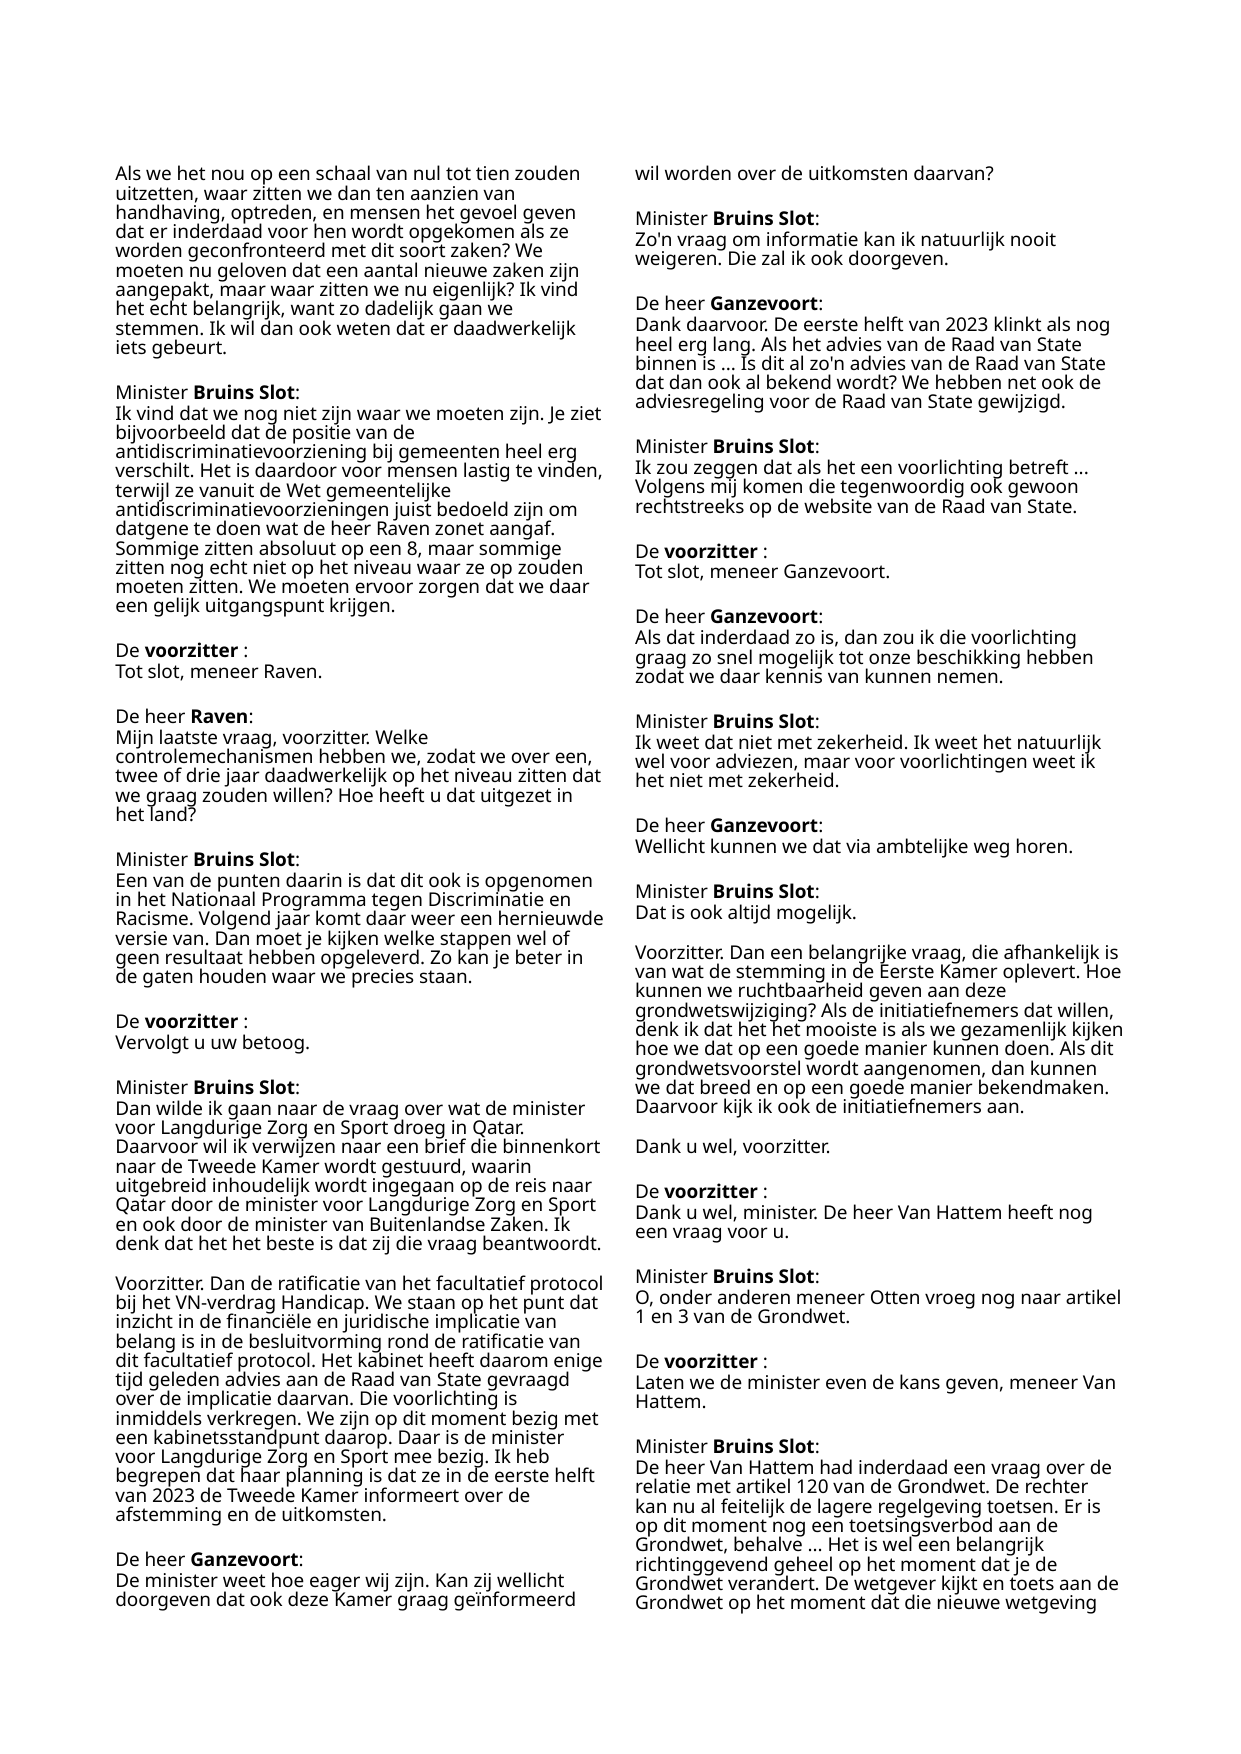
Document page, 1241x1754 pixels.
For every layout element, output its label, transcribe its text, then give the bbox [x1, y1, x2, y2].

text Laten we de minister even de kans geven, meneer Van Hattem. [635, 1374, 1125, 1413]
text Mijn laatste vraag, voorzitter. Welke controlemechanismen hebben we, zodat we over een, twee of drie jaar daadwerkelijk op het niveau zitten dat we graag zouden willen? Hoe heeft u dat uitgezet in het land? [115, 729, 605, 825]
text Wellicht kunnen we dat via ambtelijke weg horen. [635, 838, 1125, 857]
text Minister Bruins Slot: [635, 205, 1125, 231]
text Minister Bruins Slot: [115, 379, 605, 404]
text De voorzitter : [115, 637, 605, 663]
text De voorzitter : [635, 1348, 1125, 1374]
text Vervolgt u uw betoog. [115, 1034, 605, 1053]
text De heer Ganzevoort: [115, 1546, 605, 1572]
text wil worden over de uitkomsten daarvan? [635, 165, 1125, 184]
text De minister weet hoe eager wij zijn. Kan zij wellicht doorgeven dat ook deze Kamer graag geïnformeerd [115, 1572, 605, 1610]
text De voorzitter : [635, 538, 1125, 563]
text Minister Bruins Slot: [635, 878, 1125, 904]
text Minister Bruins Slot: [635, 1263, 1125, 1289]
text Zo'n vraag om informatie kan ik natuurlijk nooit weigeren. Die zal ik ook doorgeven. [635, 231, 1125, 270]
text Dan wilde ik gaan naar de vraag over wat de minister voor Langdurige Zorg en Sport droeg in Qatar. Daarvoor wil ik verwijzen naar een brief die binnenkort naar de Tweede Kamer wordt gestuurd, waarin uitgebreid inhoudelijk wordt ingegaan op de reis naar Qatar door de minister voor Langdurige Zorg en Sport en ook door de minister van Buitenlandse Zaken. Ik denk dat het het beste is dat zij die vraag beantwoordt. [115, 1100, 605, 1254]
text Dank daarvoor. De eerste helft van 2023 klinkt als nog heel erg lang. Als het advies van de Raad van State binnen is ... Is dit al zo'n advies van de Raad van State dat dan ook al bekend wordt? We hebben net ook de adviesregeling voor de Raad van State gewijzigd. [635, 316, 1125, 413]
text Als we het nou op een schaal van nul tot tien zouden uitzetten, waar zitten we dan ten aanzien van handhaving, optreden, en mensen het gevoel geven dat er inderdaad voor hen wordt opgekomen als ze worden geconfronteerd met dit soort zaken? We moeten nu geloven dat een aantal nieuwe zaken zijn aangepakt, maar waar zitten we nu eigenlijk? Ik vind het echt belangrijk, want zo dadelijk gaan we stemmen. Ik wil dan ook weten dat er daadwerkelijk iets gebeurt. [115, 165, 605, 358]
text Ik zou zeggen dat als het een voorlichting betreft ... Volgens mij komen die tegenwoordig ook gewoon rechtstreeks op de website van de Raad van State. [635, 459, 1125, 517]
text Een van de punten daarin is dat dit ook is opgenomen in het Nationaal Programma tegen Discriminatie en Racisme. Volgend jaar komt daar weer een hernieuwde versie van. Dan moet je kijken welke stappen wel of geen resultaat hebben opgeleverd. Zo kan je beter in de gaten houden waar we precies staan. [115, 872, 605, 987]
text Minister Bruins Slot: [115, 1074, 605, 1100]
text De heer Raven: [115, 703, 605, 729]
text Tot slot, meneer Raven. [115, 663, 605, 682]
text De voorzitter : [115, 1008, 605, 1034]
text Dank u wel, minister. De heer Van Hattem heeft nog een vraag voor u. [635, 1204, 1125, 1242]
text De heer Ganzevoort: [635, 812, 1125, 838]
text Tot slot, meneer Ganzevoort. [635, 563, 1125, 583]
text Voorzitter. Dan de ratificatie van het facultatief protocol bij het VN-verdrag Handicap. We staan op het punt dat inzicht in de financiële en juridische implicatie van belang is in de besluitvorming rond de ratificatie van dit facultatief protocol. Het kabinet heeft daarom enige tijd geleden advies aan de Raad van State gevraagd over de implicatie daarvan. Die voorlichting is inmiddels verkregen. We zijn op dit moment bezig met een kabinetsstandpunt daarop. Daar is de minister voor Langdurige Zorg en Sport mee bezig. Ik heb begrepen dat haar planning is dat ze in de eerste helft van 2023 de Tweede Kamer informeert over de afstemming en de uitkomsten. [115, 1275, 605, 1525]
text De heer Van Hattem had inderdaad een vraag over de relatie met artikel 120 van de Grondwet. De rechter kan nu al feitelijk de lagere regelgeving toetsen. Er is op dit moment nog een toetsingsverbod aan de Grondwet, behalve ... Het is wel een belangrijk richtinggevend geheel op het moment dat je de Grondwet verandert. De wetgever kijkt en toets aan de Grondwet op het moment dat die nieuwe wetgeving [635, 1459, 1125, 1613]
text Ik weet dat niet met zekerheid. Ik weet het natuurlijk wel voor adviezen, maar voor voorlichtingen weet ik het niet met zekerheid. [635, 734, 1125, 792]
text Ik vind dat we nog niet zijn waar we moeten zijn. Je ziet bijvoorbeeld dat de positie van de antidiscriminatievoorziening bij gemeenten heel erg verschilt. Het is daardoor voor mensen lastig te vinden, terwijl ze vanuit de Wet gemeentelijke antidiscriminatievoorzieningen juist bedoeld zijn om datgene te doen wat de heer Raven zonet aangaf. Sommige zitten absoluut op een 8, maar sommige zitten nog echt niet op het niveau waar ze op zouden moeten zitten. We moeten ervoor zorgen dat we daar een gelijk uitgangspunt krijgen. [115, 404, 605, 617]
text Voorzitter. Dan een belangrijke vraag, die afhankelijk is van wat de stemming in de Eerste Kamer oplevert. Hoe kunnen we ruchtbaarheid geven aan deze grondwetswijziging? Als de initiatiefnemers dat willen, denk ik dat het het mooiste is als we gezamenlijk kijken hoe we dat op een goede manier kunnen doen. Als dit grondwetsvoorstel wordt aangenomen, dan kunnen we dat breed en op een goede manier bekendmaken. Daarvoor kijk ik ook de initiatiefnemers aan. [635, 944, 1125, 1117]
text Minister Bruins Slot: [635, 433, 1125, 459]
text O, onder anderen meneer Otten vroeg nog naar artikel 1 en 3 van de Grondwet. [635, 1289, 1125, 1328]
text Dank u wel, voorzitter. [635, 1138, 1125, 1157]
text Minister Bruins Slot: [115, 846, 605, 872]
text De heer Ganzevoort: [635, 604, 1125, 629]
text Dat is ook altijd mogelijk. [635, 904, 1125, 923]
text Minister Bruins Slot: [635, 708, 1125, 734]
text Als dat inderdaad zo is, dan zou ik die voorlichting graag zo snel mogelijk tot onze beschikking hebben zodat we daar kennis van kunnen nemen. [635, 629, 1125, 687]
text De heer Ganzevoort: [635, 291, 1125, 316]
text Minister Bruins Slot: [635, 1433, 1125, 1459]
text De voorzitter : [635, 1178, 1125, 1204]
